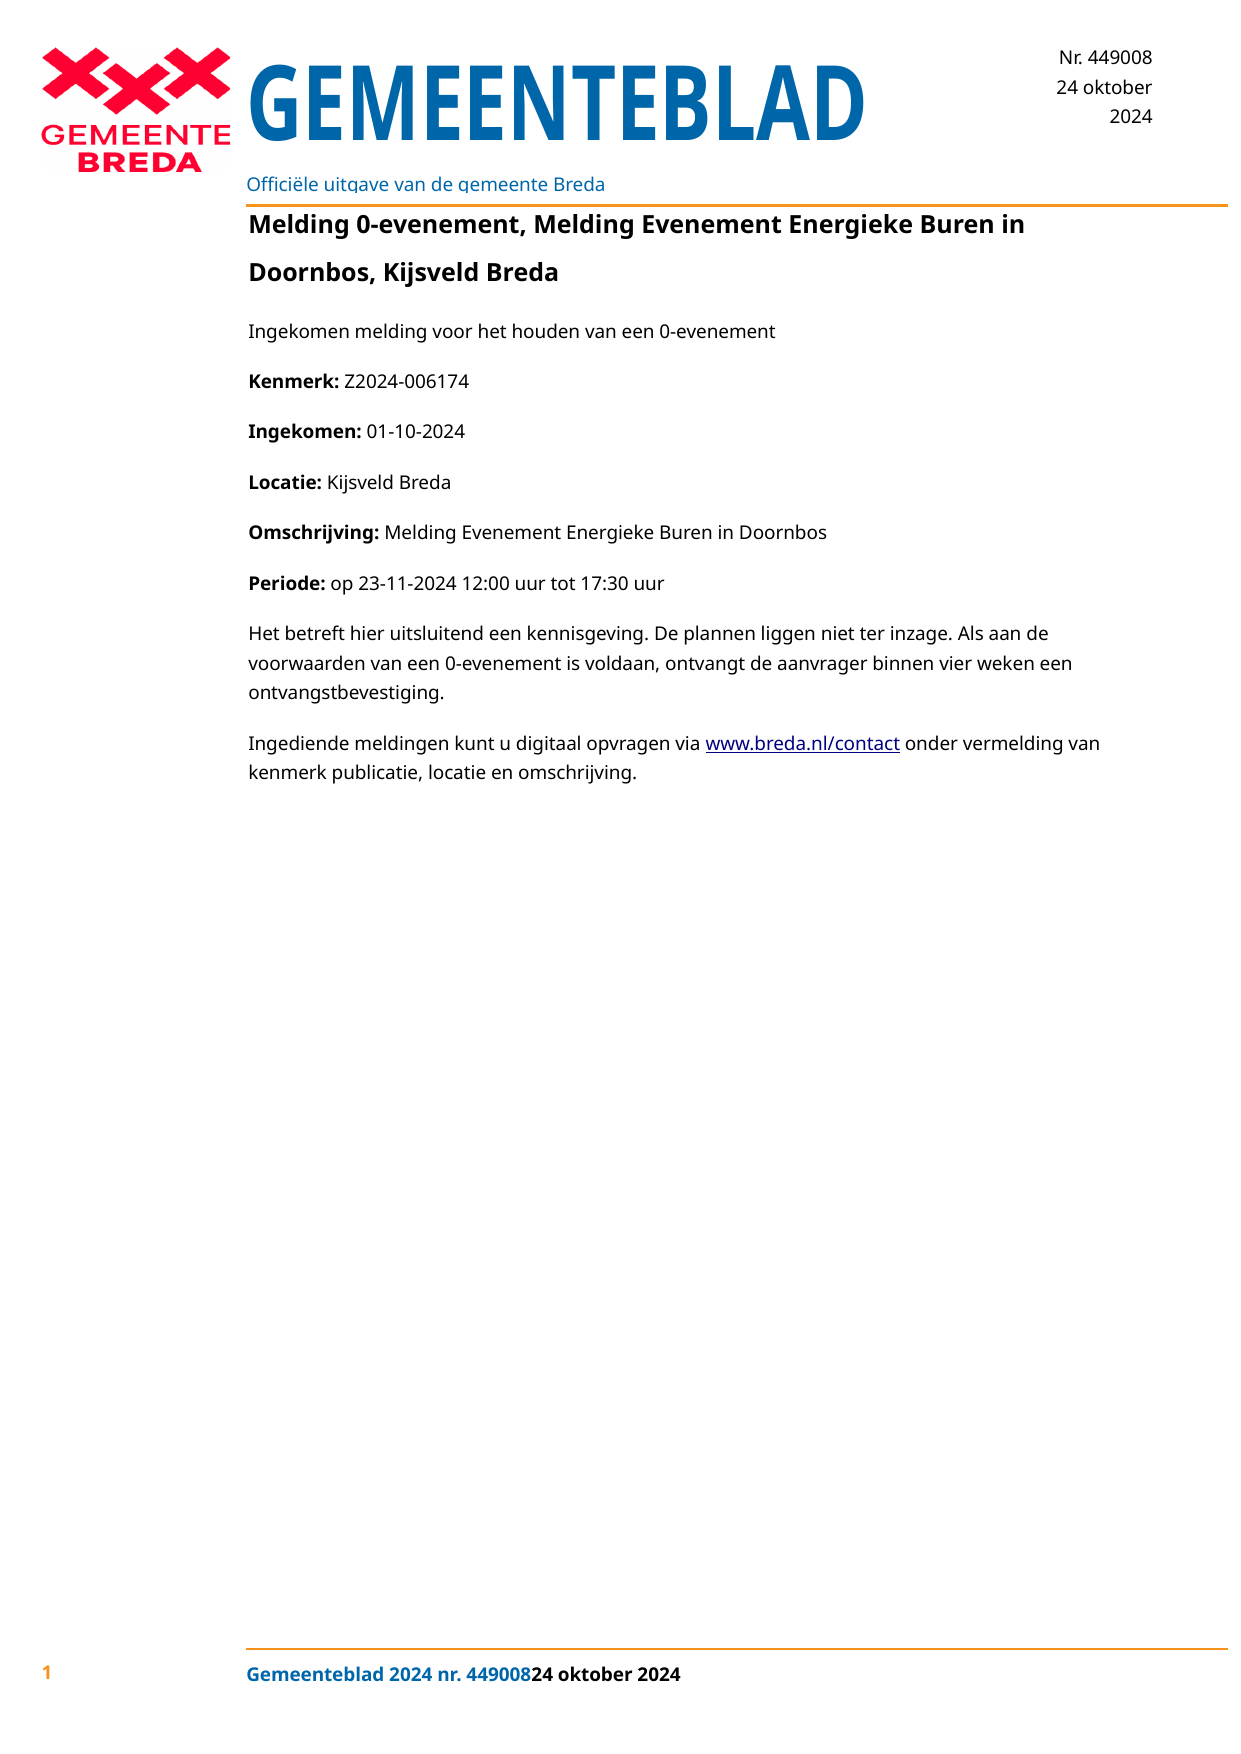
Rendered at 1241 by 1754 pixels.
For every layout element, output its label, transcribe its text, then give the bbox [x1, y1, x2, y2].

text Ingediende meldingen kunt u digitaal opvragen via www.breda.nl/contact onder vermelding van kenmerk publicatie, locatie en omschrijving. [248, 730, 1152, 785]
text Ingekomen: 01-10-2024 [248, 419, 1152, 444]
text Locatie: Kijsveld Breda [248, 469, 1152, 495]
text Melding 0-evenement, Melding Evenement Energieke Buren in Doornbos, Kijsveld Breda [248, 207, 1152, 288]
picture [41, 47, 231, 172]
text Het betreft hier uitsluitend een kennisgeving. De plannen liggen niet ter inzage. Als aan de voorwaarden van een 0-evenement is voldaan, ontvangt de aanvrager binnen vier weken een ontvangstbevestiging. [248, 620, 1152, 705]
text Kenmerk: Z2024-006174 [248, 368, 1152, 394]
text Ingekomen melding voor het houden van een 0-evenement [248, 318, 1152, 344]
text Omschrijving: Melding Evenement Energieke Buren in Doornbos [248, 519, 1152, 545]
text Periode: op 23-11-2024 12:00 uur tot 17:30 uur [248, 570, 1152, 596]
